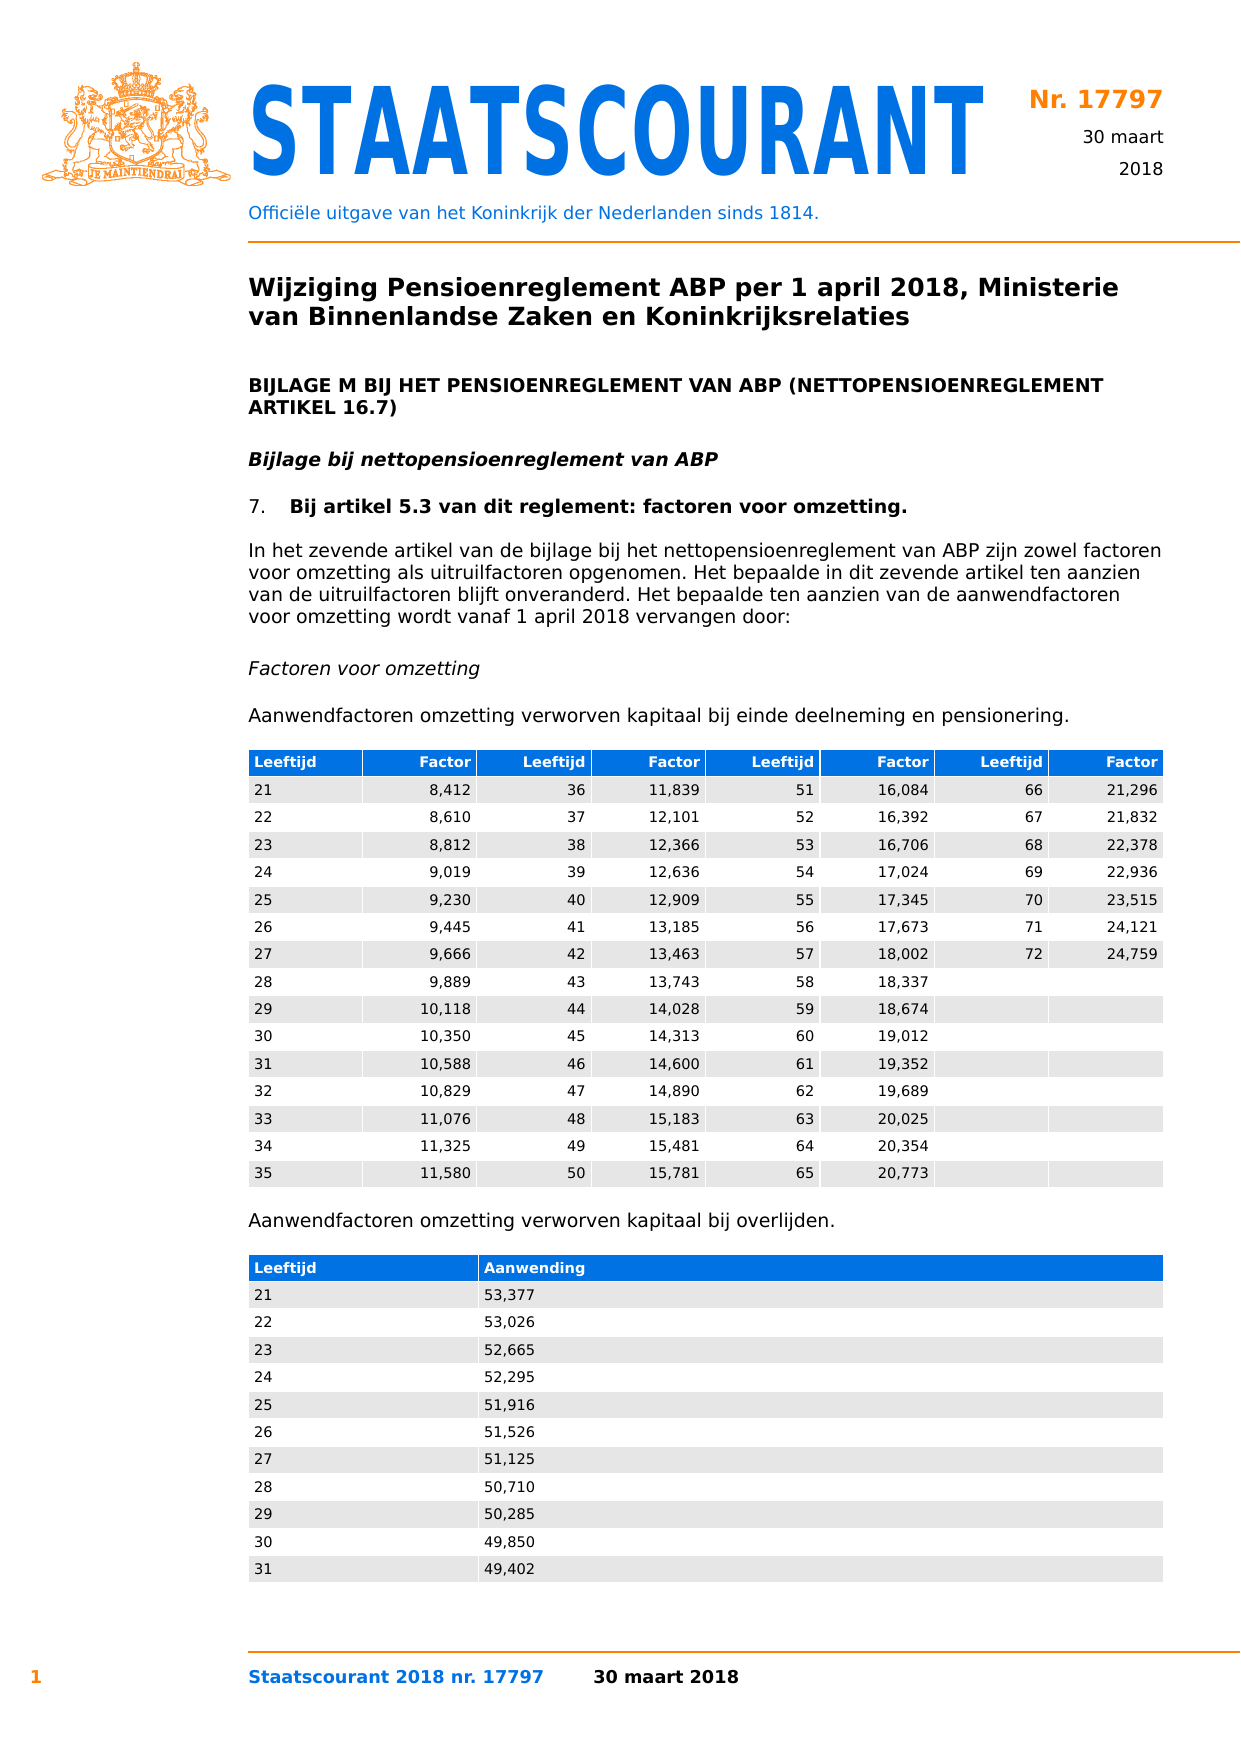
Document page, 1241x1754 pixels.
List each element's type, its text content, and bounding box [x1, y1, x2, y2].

table_cell 27 [249, 941, 362, 968]
table_cell 27 [249, 1447, 478, 1473]
table_cell 30 maart [998, 121, 1240, 153]
table_cell 8,812 [363, 832, 476, 858]
table_cell 49,402 [479, 1556, 1163, 1582]
table_cell 57 [706, 941, 819, 968]
table_cell 10,118 [363, 996, 476, 1023]
table_cell 23,515 [1049, 887, 1163, 913]
table_cell 17,345 [821, 887, 934, 913]
picture [41, 62, 231, 186]
table_cell 49 [477, 1133, 591, 1159]
table_cell 47 [477, 1079, 591, 1105]
table_cell 65 [706, 1161, 819, 1187]
table_cell 11,076 [363, 1106, 476, 1132]
table_cell 25 [249, 1392, 478, 1418]
table_header Factor [592, 750, 705, 776]
table_cell 8,412 [363, 777, 476, 803]
table_cell 50,710 [479, 1474, 1163, 1500]
text Aanwendfactoren omzetting verworven kapitaal bij einde deelneming en pensionering. [248, 705, 1163, 727]
table_header Factor [1049, 750, 1163, 776]
table_cell 59 [706, 996, 819, 1023]
table_cell [935, 1051, 1048, 1077]
table_cell [1049, 1161, 1163, 1187]
table_cell 53,026 [479, 1310, 1163, 1336]
table_cell 50 [477, 1161, 591, 1187]
table_cell 9,666 [363, 941, 476, 968]
table_cell 11,580 [363, 1161, 476, 1187]
table_header Leeftijd [249, 750, 362, 776]
table_cell 56 [706, 914, 819, 940]
table_cell [1049, 1133, 1163, 1159]
table_cell 10,350 [363, 1024, 476, 1050]
table_cell 8,610 [363, 805, 476, 831]
text In het zevende artikel van de bijlage bij het nettopensioenreglement van ABP zijn zowel factoren voor omzetting als uitruilfactoren opgenomen. Het bepaalde in dit zevende artikel ten aanzien van de uitruilfactoren blijft onveranderd. Het bepaalde ten aanzien van de aanwendfactoren voor omzetting wordt vanaf 1 april 2018 vervangen door: [248, 540, 1163, 628]
table_cell 16,392 [821, 805, 934, 831]
table_cell 28 [249, 1474, 478, 1500]
table_cell 61 [706, 1051, 819, 1077]
table_cell 11,839 [592, 777, 705, 803]
table_cell 37 [477, 805, 591, 831]
table_cell 38 [477, 832, 591, 858]
table_cell [1049, 1079, 1163, 1105]
table_cell 34 [249, 1133, 362, 1159]
table_cell 14,313 [592, 1024, 705, 1050]
table_cell 24 [249, 859, 362, 886]
table_cell 70 [935, 887, 1048, 913]
table_cell 15,481 [592, 1133, 705, 1159]
table_cell [935, 996, 1048, 1023]
text 7. Bij artikel 5.3 van dit reglement: factoren voor omzetting. [248, 496, 1163, 518]
table_cell 31 [249, 1556, 478, 1582]
table_cell 9,445 [363, 914, 476, 940]
table_cell [935, 1106, 1048, 1132]
table_cell [935, 1133, 1048, 1159]
table_cell 63 [706, 1106, 819, 1132]
table_cell 15,781 [592, 1161, 705, 1187]
table_cell 12,366 [592, 832, 705, 858]
table_cell 22,936 [1049, 859, 1163, 886]
table_cell 12,909 [592, 887, 705, 913]
table_cell 22,378 [1049, 832, 1163, 858]
table_cell 26 [249, 1419, 478, 1446]
table_cell 54 [706, 859, 819, 886]
table_cell 18,337 [821, 969, 934, 995]
table_cell 49,850 [479, 1529, 1163, 1555]
table_cell [935, 1079, 1048, 1105]
table_cell 20,025 [821, 1106, 934, 1132]
table_cell 24,759 [1049, 941, 1163, 968]
table_cell 53 [706, 832, 819, 858]
table_cell 10,829 [363, 1079, 476, 1105]
table_cell 30 [249, 1529, 478, 1555]
table_cell 13,185 [592, 914, 705, 940]
subtitle Bijlage bij nettopensioenreglement van ABP [248, 449, 1163, 471]
table_cell 28 [249, 969, 362, 995]
table_cell 51 [706, 777, 819, 803]
table_cell 13,463 [592, 941, 705, 968]
table_header Factor [363, 750, 476, 776]
table_cell [1049, 996, 1163, 1023]
table_cell Officiële uitgave van het Koninkrijk der Nederlanden sinds 1814. [248, 203, 1240, 241]
table_cell 64 [706, 1133, 819, 1159]
table_cell 30 [249, 1024, 362, 1050]
table_cell 2018 [998, 153, 1240, 203]
table_cell 42 [477, 941, 591, 968]
table_cell 20,773 [821, 1161, 934, 1187]
table_cell 9,019 [363, 859, 476, 886]
table_cell 40 [477, 887, 591, 913]
table_cell 14,028 [592, 996, 705, 1023]
table_cell 18,002 [821, 941, 934, 968]
table_cell 55 [706, 887, 819, 913]
table_cell 11,325 [363, 1133, 476, 1159]
table_cell [1049, 1051, 1163, 1077]
table_header STAATSCOURANT [248, 62, 998, 203]
table_cell 29 [249, 996, 362, 1023]
table_cell 19,689 [821, 1079, 934, 1105]
table_cell 21 [249, 1282, 478, 1308]
table_cell 9,230 [363, 887, 476, 913]
table_cell 33 [249, 1106, 362, 1132]
table_header Leeftijd [935, 750, 1048, 776]
table_cell 13,743 [592, 969, 705, 995]
table_cell 22 [249, 805, 362, 831]
table_cell 51,916 [479, 1392, 1163, 1418]
table_cell 23 [249, 1337, 478, 1363]
table_cell 51,526 [479, 1419, 1163, 1446]
subtitle Wijziging Pensioenreglement ABP per 1 april 2018, Ministerie van Binnenlandse Zaken en Koninkrijksrelaties [248, 273, 1163, 331]
table_header Leeftijd [249, 1255, 478, 1281]
table_cell 39 [477, 859, 591, 886]
text Aanwendfactoren omzetting verworven kapitaal bij overlijden. [248, 1210, 1163, 1232]
table_cell 14,890 [592, 1079, 705, 1105]
table_cell 19,012 [821, 1024, 934, 1050]
table_cell 36 [477, 777, 591, 803]
table_cell 23 [249, 832, 362, 858]
table_cell 31 [249, 1051, 362, 1077]
table_cell 16,084 [821, 777, 934, 803]
table_cell 72 [935, 941, 1048, 968]
table_cell 44 [477, 996, 591, 1023]
table_cell 41 [477, 914, 591, 940]
table_cell 45 [477, 1024, 591, 1050]
table_cell 12,101 [592, 805, 705, 831]
table_cell [1049, 969, 1163, 995]
table_cell 52,665 [479, 1337, 1163, 1363]
table_header Nr. 17797 [998, 62, 1240, 121]
table_cell [935, 1024, 1048, 1050]
table_cell 18,674 [821, 996, 934, 1023]
table_cell 52,295 [479, 1364, 1163, 1391]
table_cell 24 [249, 1364, 478, 1391]
subtitle Factoren voor omzetting [248, 658, 1163, 680]
table_cell 17,024 [821, 859, 934, 886]
table_cell 68 [935, 832, 1048, 858]
table_cell 24,121 [1049, 914, 1163, 940]
table_header Leeftijd [477, 750, 591, 776]
table_cell 58 [706, 969, 819, 995]
table_cell [1049, 1106, 1163, 1132]
table_cell 15,183 [592, 1106, 705, 1132]
table_cell 21 [249, 777, 362, 803]
table_cell 25 [249, 887, 362, 913]
table_header Aanwending [479, 1255, 1163, 1281]
table_cell 10,588 [363, 1051, 476, 1077]
table_header Factor [821, 750, 934, 776]
table_cell 48 [477, 1106, 591, 1132]
table_cell 16,706 [821, 832, 934, 858]
table_cell 26 [249, 914, 362, 940]
table_cell 50,285 [479, 1501, 1163, 1528]
table_cell 9,889 [363, 969, 476, 995]
table_cell 43 [477, 969, 591, 995]
table_cell 69 [935, 859, 1048, 886]
table_cell [935, 1161, 1048, 1187]
subtitle BIJLAGE M BIJ HET PENSIOENREGLEMENT VAN ABP (NETTOPENSIOENREGLEMENT ARTIKEL 16.7) [248, 375, 1163, 419]
table_cell 21,296 [1049, 777, 1163, 803]
table_cell 32 [249, 1079, 362, 1105]
table_cell 53,377 [479, 1282, 1163, 1308]
table_cell 21,832 [1049, 805, 1163, 831]
table_cell 51,125 [479, 1447, 1163, 1473]
table_cell 14,600 [592, 1051, 705, 1077]
table_cell 60 [706, 1024, 819, 1050]
table_cell 35 [249, 1161, 362, 1187]
table_cell 71 [935, 914, 1048, 940]
table_cell 19,352 [821, 1051, 934, 1077]
table_cell [1049, 1024, 1163, 1050]
table_cell 62 [706, 1079, 819, 1105]
table_cell 12,636 [592, 859, 705, 886]
table_cell 67 [935, 805, 1048, 831]
table_cell 52 [706, 805, 819, 831]
table_cell 17,673 [821, 914, 934, 940]
table_header [25, 62, 248, 241]
table_cell 20,354 [821, 1133, 934, 1159]
table_cell 22 [249, 1310, 478, 1336]
table_header Leeftijd [706, 750, 819, 776]
table_cell 66 [935, 777, 1048, 803]
table_cell [935, 969, 1048, 995]
table_cell 29 [249, 1501, 478, 1528]
table_cell 46 [477, 1051, 591, 1077]
